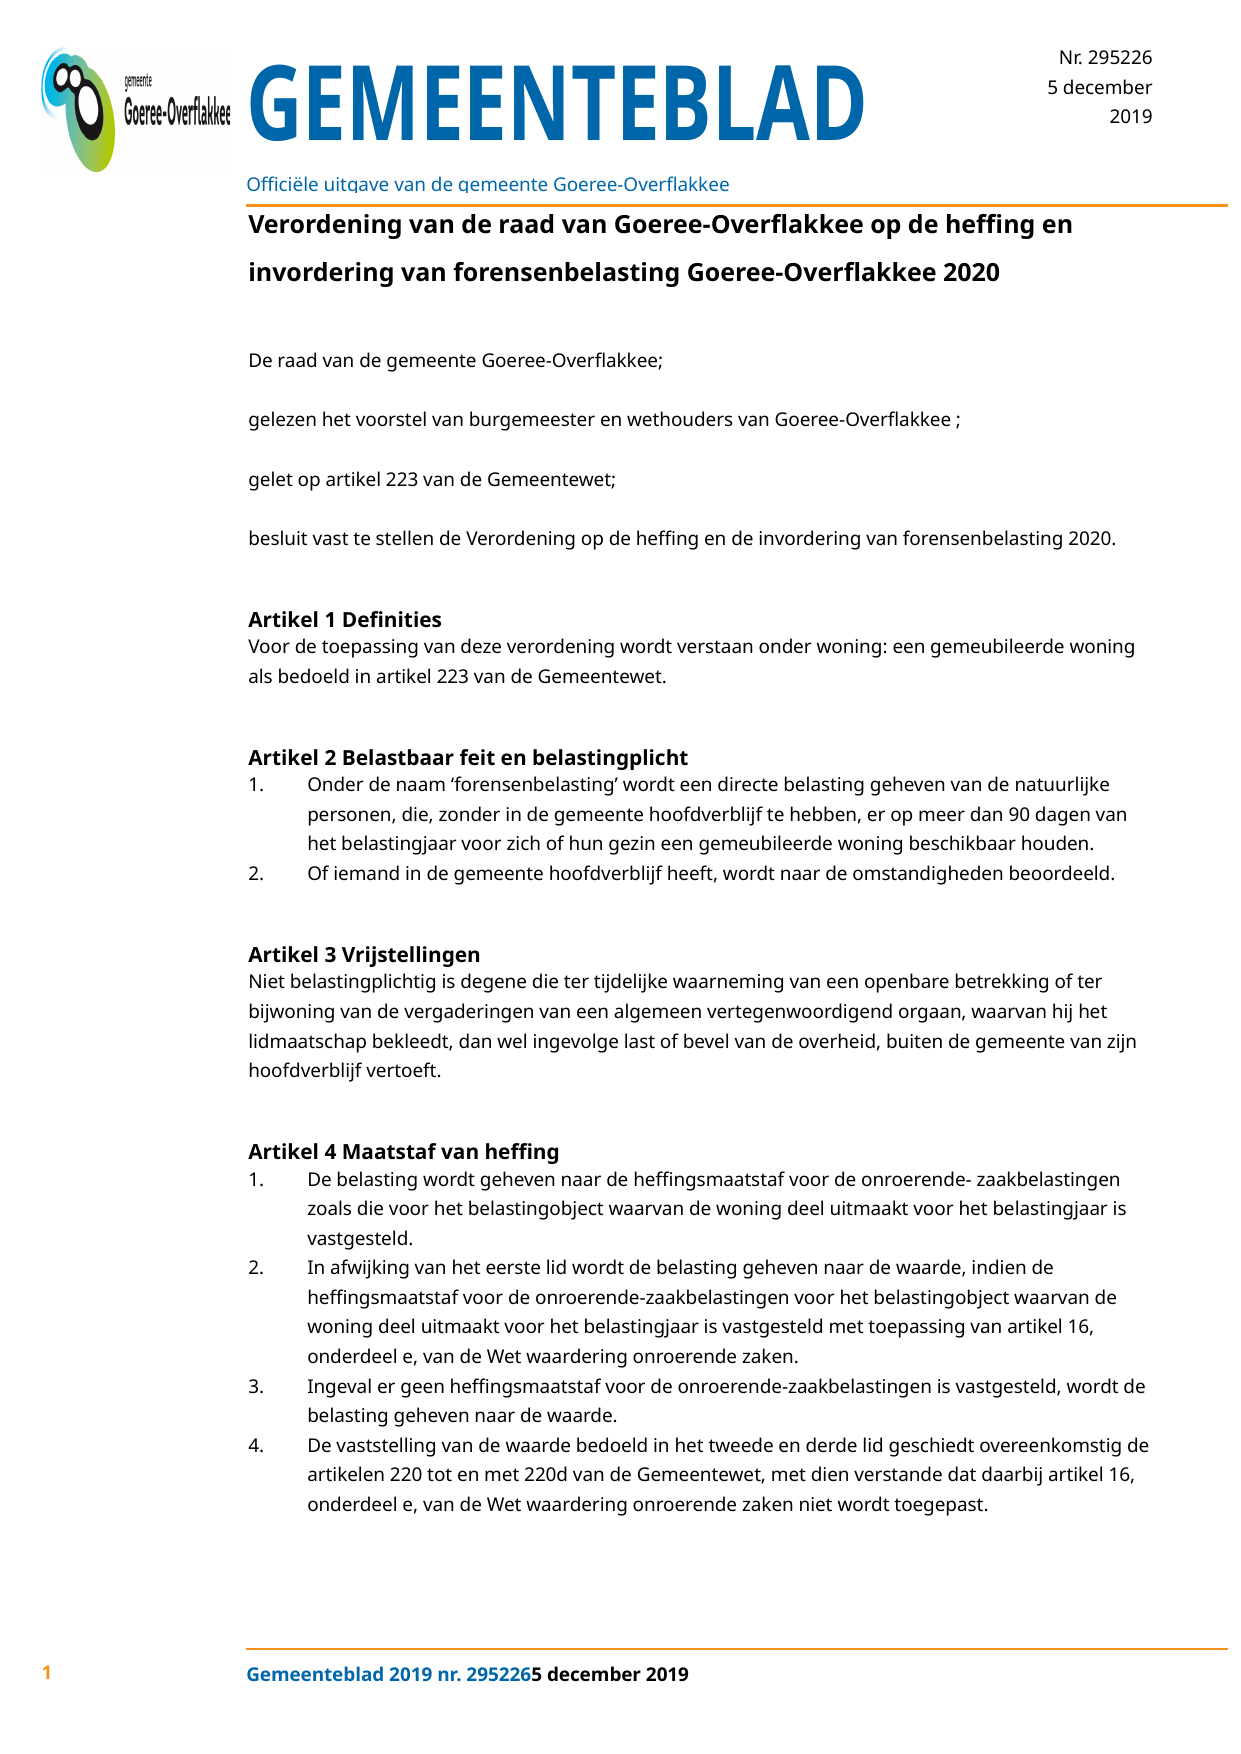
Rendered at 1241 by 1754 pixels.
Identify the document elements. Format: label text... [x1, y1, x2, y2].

text besluit vast te stellen de Verordening op de heffing en de invordering van forensenbelasting 2020. [248, 525, 1152, 551]
list Ingeval er geen heffingsmaatstaf voor de onroerende-zaakbelastingen is vastgesteld, wordt de belasting geheven naar de waarde. [248, 1373, 1152, 1428]
text Artikel 4 Maatstaf van heffing [248, 1137, 1152, 1166]
picture [41, 47, 231, 172]
list Onder de naam ‘forensenbelasting’ wordt een directe belasting geheven van de natuurlijke personen, die, zonder in de gemeente hoofdverblijf te hebben, er op meer dan 90 dagen van het belastingjaar voor zich of hun gezin een gemeubileerde woning beschikbaar houden. [248, 771, 1152, 856]
list De belasting wordt geheven naar de heffingsmaatstaf voor de onroerende- zaakbelastingen zoals die voor het belastingobject waarvan de woning deel uitmaakt voor het belastingjaar is vastgesteld. [248, 1166, 1152, 1251]
list Of iemand in de gemeente hoofdverblijf heeft, wordt naar de omstandigheden beoordeeld. [248, 860, 1152, 886]
text Verordening van de raad van Goeree-Overflakkee op de heffing en invordering van forensenbelasting Goeree-Overflakkee 2020 [248, 207, 1152, 288]
text Niet belastingplichtig is degene die ter tijdelijke waarneming van een openbare betrekking of ter bijwoning van de vergaderingen van een algemeen vertegenwoordigend orgaan, waarvan hij het lidmaatschap bekleedt, dan wel ingevolge last of bevel van de overheid, buiten de gemeente van zijn hoofdverblijf vertoeft. [248, 969, 1152, 1083]
text gelet op artikel 223 van de Gemeentewet; [248, 466, 1152, 492]
text gelezen het voorstel van burgemeester en wethouders van Goeree-Overflakkee ; [248, 407, 1152, 432]
text Artikel 2 Belastbaar feit en belastingplicht [248, 743, 1152, 771]
list De vaststelling van de waarde bedoeld in het tweede en derde lid geschiedt overeenkomstig de artikelen 220 tot en met 220d van de Gemeentewet, met dien verstande dat daarbij artikel 16, onderdeel e, van de Wet waardering onroerende zaken niet wordt toegepast. [248, 1432, 1152, 1517]
text Voor de toepassing van deze verordening wordt verstaan onder woning: een gemeubileerde woning als bedoeld in artikel 223 van de Gemeentewet. [248, 633, 1152, 689]
list In afwijking van het eerste lid wordt de belasting geheven naar de waarde, indien de heffingsmaatstaf voor de onroerende-zaakbelastingen voor het belastingobject waarvan de woning deel uitmaakt voor het belastingjaar is vastgesteld met toepassing van artikel 16, onderdeel e, van de Wet waardering onroerende zaken. [248, 1254, 1152, 1369]
text Artikel 1 Definities [248, 605, 1152, 633]
text De raad van de gemeente Goeree-Overflakkee; [248, 347, 1152, 373]
text Artikel 3 Vrijstellingen [248, 940, 1152, 969]
